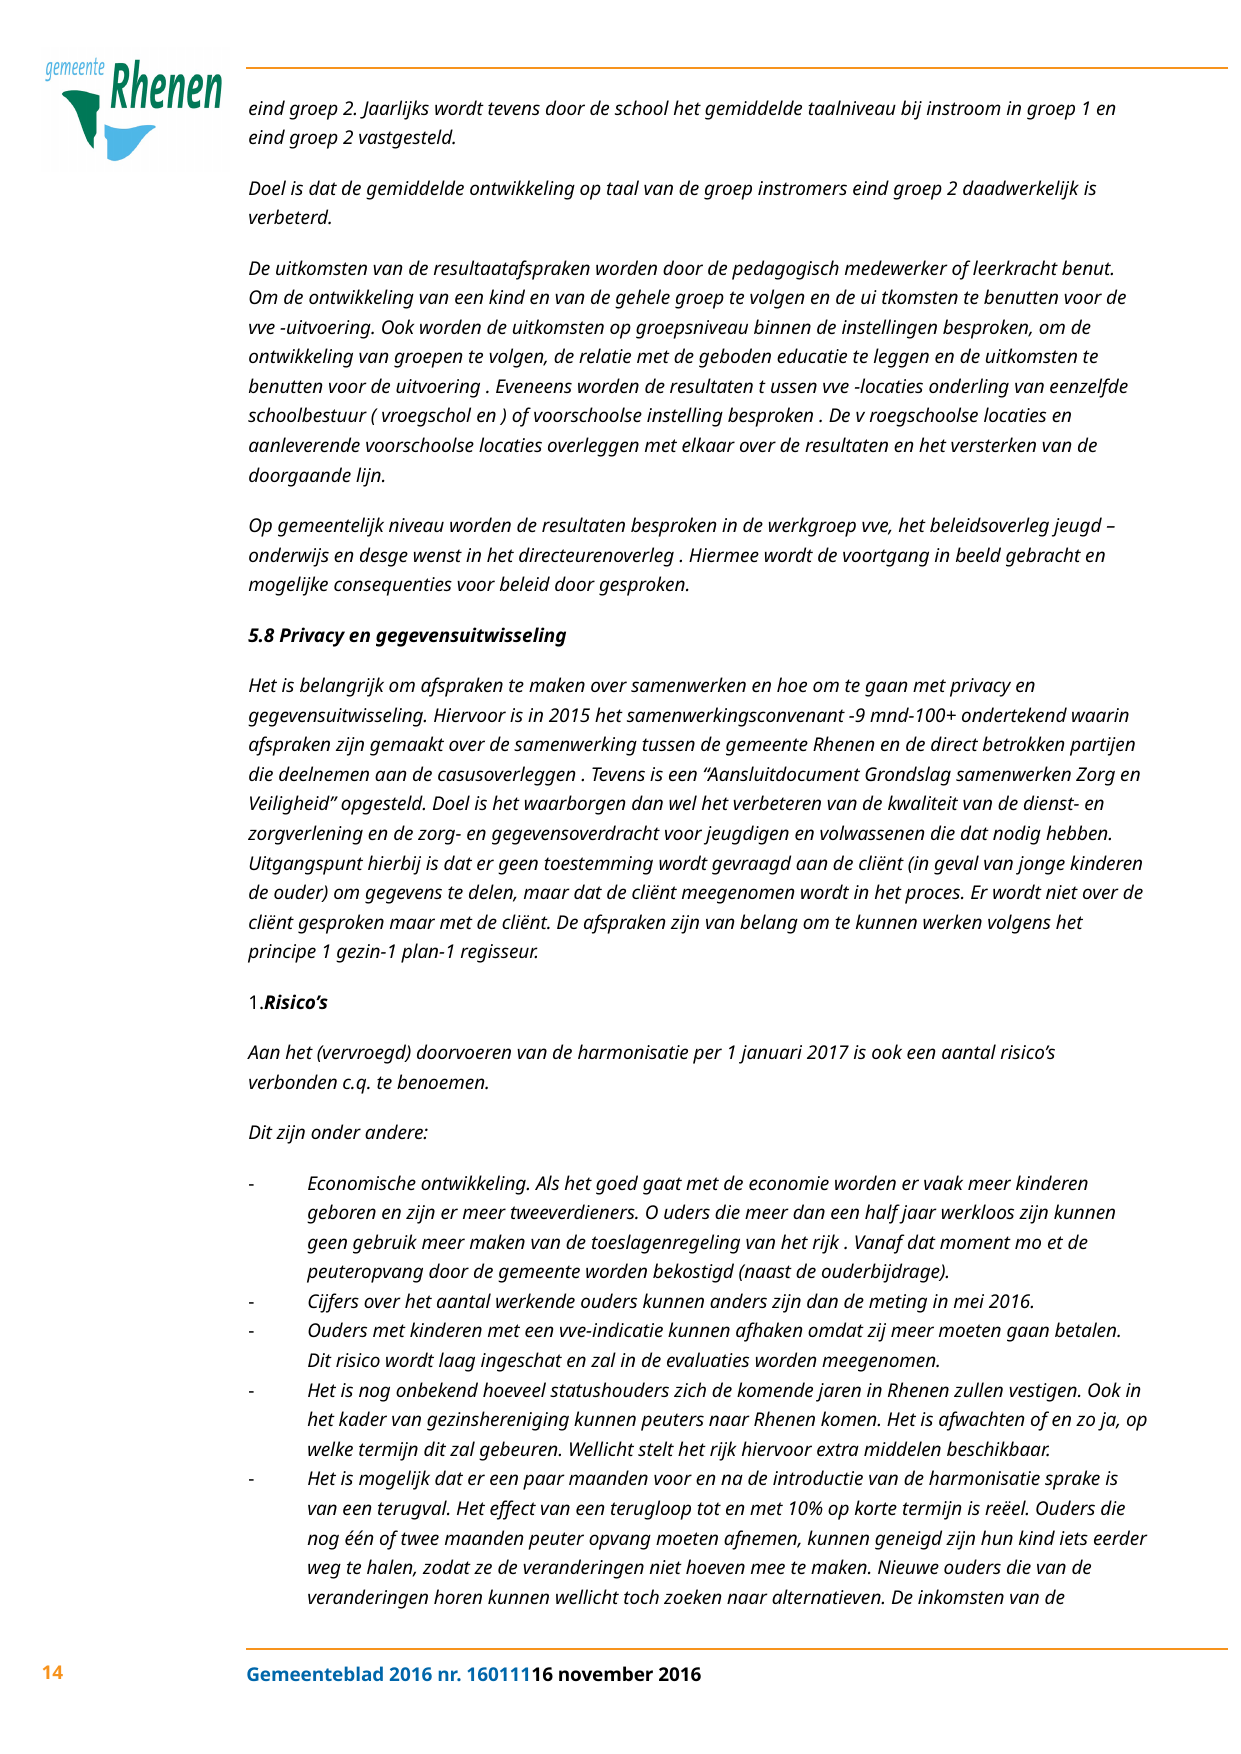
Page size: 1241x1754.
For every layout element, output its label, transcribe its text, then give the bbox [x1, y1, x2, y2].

text Dit zijn onder andere: [248, 1119, 1152, 1145]
text De uitkomsten van de resultaatafspraken worden door de pedagogisch medewerker of leerkracht benut. Om de ontwikkeling van een kind en van de gehele groep te volgen en de ui tkomsten te benutten voor de vve -uitvoering. Ook worden de uitkomsten op groepsniveau binnen de instellingen besproken, om de ontwikkeling van groepen te volgen, de relatie met de geboden educatie te leggen en de uitkomsten te benutten voor de uitvoering . Eveneens worden de resultaten t ussen vve -locaties onderling van eenzelfde schoolbestuur ( vroegschol en ) of voorschoolse instelling besproken . De v roegschoolse locaties en aanleverende voorschoolse locaties overleggen met elkaar over de resultaten en het versterken van de doorgaande lijn. [248, 255, 1152, 488]
list Ouders met kinderen met een vve-indicatie kunnen afhaken omdat zij meer moeten gaan betalen. Dit risico wordt laag ingeschat en zal in de evaluaties worden meegenomen. [248, 1318, 1152, 1373]
list Het is nog onbekend hoeveel statushouders zich de komende jaren in Rhenen zullen vestigen. Ook in het kader van gezinshereniging kunnen peuters naar Rhenen komen. Het is afwachten of en zo ja, op welke termijn dit zal gebeuren. Wellicht stelt het rijk hiervoor extra middelen beschikbaar. [248, 1377, 1152, 1462]
list Cijfers over het aantal werkende ouders kunnen anders zijn dan de meting in mei 2016. [248, 1288, 1152, 1314]
list Economische ontwikkeling. Als het goed gaat met de economie worden er vaak meer kinderen geboren en zijn er meer tweeverdieners. O uders die meer dan een half jaar werkloos zijn kunnen geen gebruik meer maken van de toeslagenregeling van het rijk . Vanaf dat moment mo et de peuteropvang door de gemeente worden bekostigd (naast de ouderbijdrage). [248, 1170, 1152, 1284]
text Het is belangrijk om afspraken te maken over samenwerken en hoe om te gaan met privacy en gegevensuitwisseling. Hiervoor is in 2015 het samenwerkingsconvenant -9 mnd-100+ ondertekend waarin afspraken zijn gemaakt over de samenwerking tussen de gemeente Rhenen en de direct betrokken partijen die deelnemen aan de casusoverleggen . Tevens is een “Aansluitdocument Grondslag samenwerken Zorg en Veiligheid” opgesteld. Doel is het waarborgen dan wel het verbeteren van de kwaliteit van de dienst- en zorgverlening en de zorg- en gegevensoverdracht voor jeugdigen en volwassenen die dat nodig hebben. Uitgangspunt hierbij is dat er geen toestemming wordt gevraagd aan de cliënt (in geval van jonge kinderen de ouder) om gegevens te delen, maar dat de cliënt meegenomen wordt in het proces. Er wordt niet over de cliënt gesproken maar met de cliënt. De afspraken zijn van belang om te kunnen werken volgens het principe 1 gezin-1 plan-1 regisseur. [248, 672, 1152, 964]
text eind groep 2. Jaarlijks wordt tevens door de school het gemiddelde taalniveau bij instroom in groep 1 en eind groep 2 vastgesteld. [248, 95, 1152, 150]
text Doel is dat de gemiddelde ontwikkeling op taal van de groep instromers eind groep 2 daadwerkelijk is verbeterd. [248, 175, 1152, 230]
text 1.Risico’s [248, 989, 1152, 1015]
list Het is mogelijk dat er een paar maanden voor en na de introductie van de harmonisatie sprake is van een terugval. Het effect van een terugloop tot en met 10% op korte termijn is reëel. Ouders die nog één of twee maanden peuter opvang moeten afnemen, kunnen geneigd zijn hun kind iets eerder weg te halen, zodat ze de veranderingen niet hoeven mee te maken. Nieuwe ouders die van de veranderingen horen kunnen wellicht toch zoeken naar alternatieven. De inkomsten van de [248, 1466, 1152, 1610]
text 5.8 Privacy en gegevensuitwisseling [248, 622, 1152, 648]
text Aan het (vervroegd) doorvoeren van de harmonisatie per 1 januari 2017 is ook een aantal risico’s verbonden c.q. te benoemen. [248, 1039, 1152, 1095]
picture [41, 47, 231, 172]
text Op gemeentelijk niveau worden de resultaten besproken in de werkgroep vve, het beleidsoverleg jeugd – onderwijs en desge wenst in het directeurenoverleg . Hiermee wordt de voortgang in beeld gebracht en mogelijke consequenties voor beleid door gesproken. [248, 512, 1152, 597]
